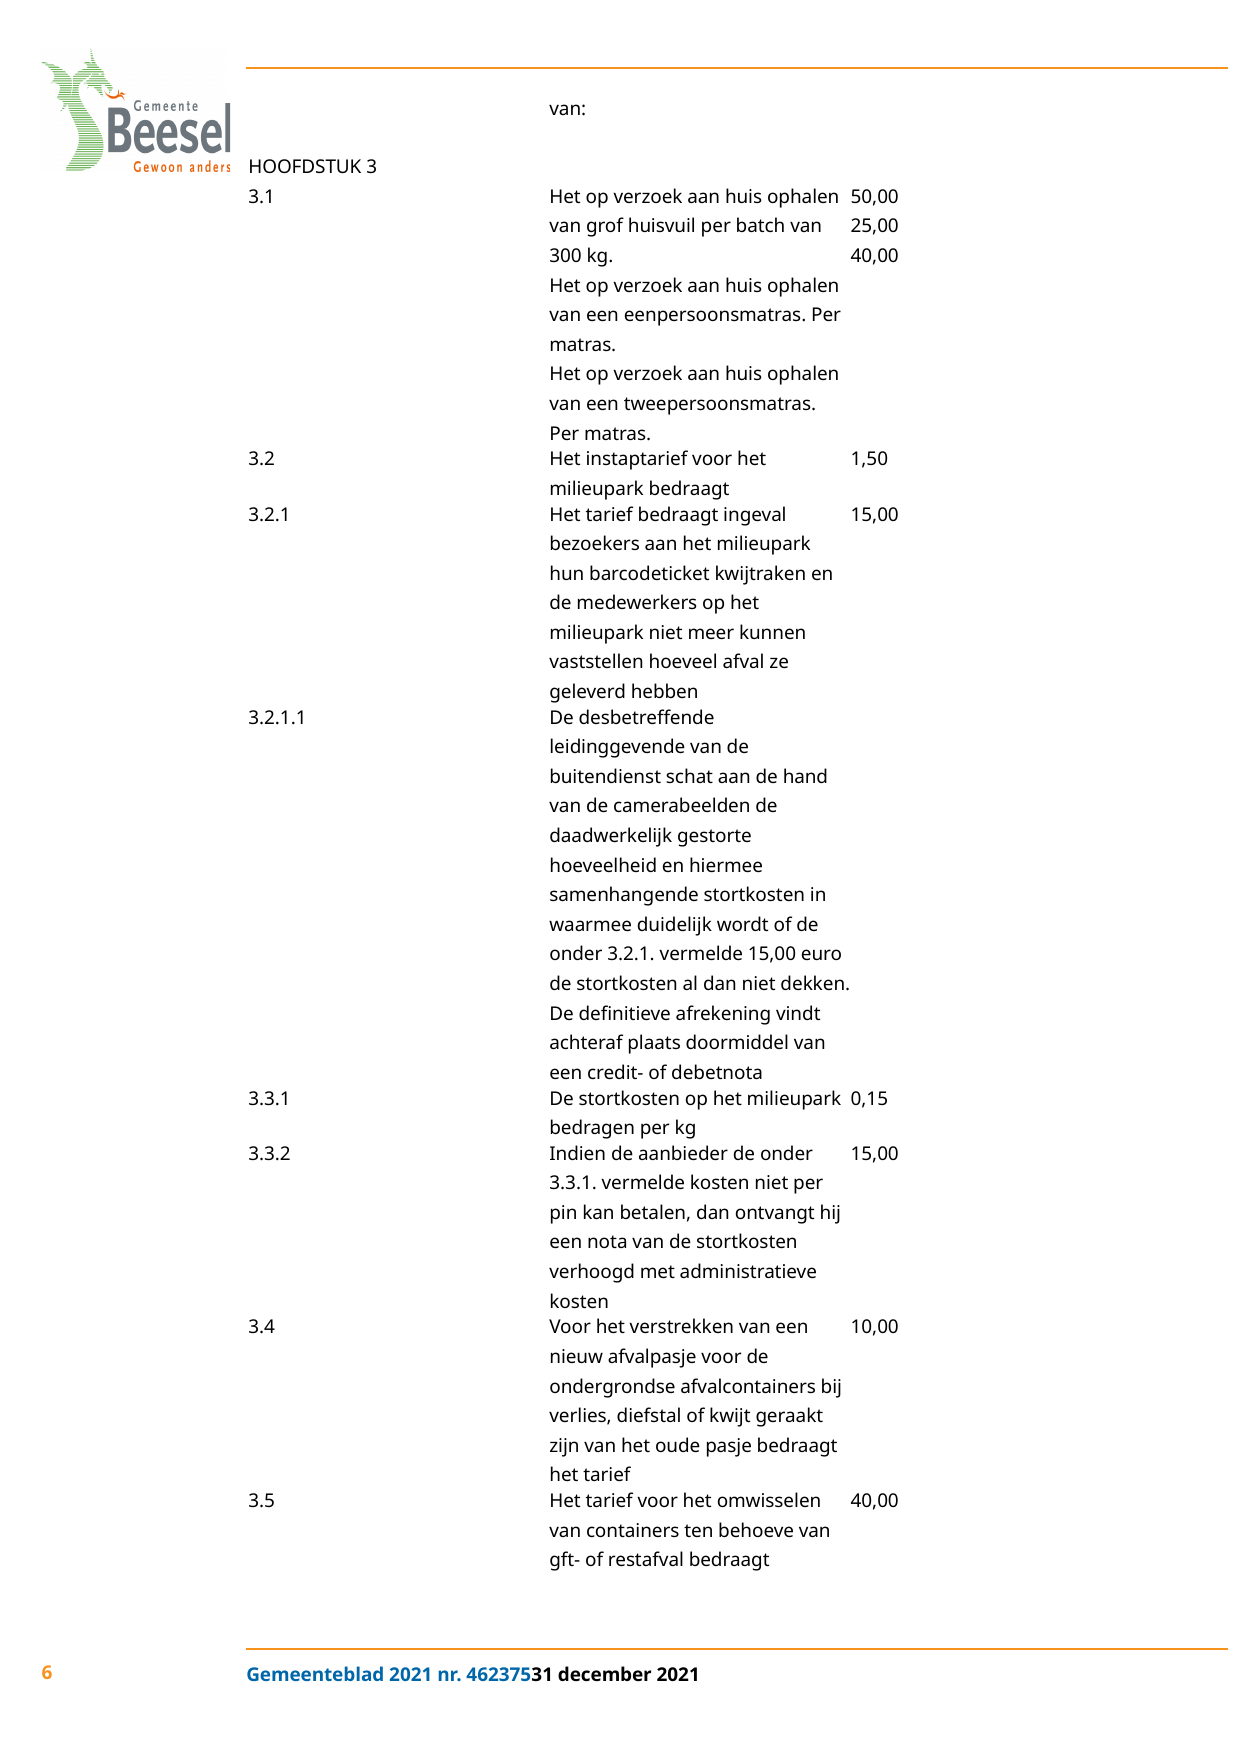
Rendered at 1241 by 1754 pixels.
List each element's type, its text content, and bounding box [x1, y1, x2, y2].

table_header 3.1 [248, 183, 549, 445]
table_cell [248, 95, 549, 121]
table_cell 3.2 [248, 445, 549, 501]
table_cell 40,00 [850, 1487, 1152, 1572]
table_header 50,00 25,00 40,00 [850, 183, 1152, 445]
table_cell Voor het verstrekken van een nieuw afvalpasje voor de ondergrondse afvalcontainers bij verlies, diefstal of kwijt geraakt zijn van het oude pasje bedraagt het tarief [549, 1314, 850, 1487]
table_cell De desbetreffende leidinggevende van de buitendienst schat aan de hand van de camerabeelden de daadwerkelijk gestorte hoeveelheid en hiermee samenhangende stortkosten in waarmee duidelijk wordt of de onder 3.2.1. vermelde 15,00 euro de stortkosten al dan niet dekken. De definitieve afrekening vindt achteraf plaats doormiddel van een credit- of debetnota [549, 704, 850, 1085]
table_header Het op verzoek aan huis ophalen van grof huisvuil per batch van 300 kg. Het op verzoek aan huis ophalen van een eenpersoonsmatras. Per matras. Het op verzoek aan huis ophalen van een tweepersoonsmatras. Per matras. [549, 183, 850, 445]
text HOOFDSTUK 3 [248, 153, 1152, 179]
table_cell Het tarief voor het omwisselen van containers ten behoeve van gft- of restafval bedraagt [549, 1487, 850, 1572]
table_cell Het tarief bedraagt ingeval bezoekers aan het milieupark hun barcodeticket kwijtraken en de medewerkers op het milieupark niet meer kunnen vaststellen hoeveel afval ze geleverd hebben [549, 501, 850, 704]
table_cell 3.2.1 [248, 501, 549, 704]
table_cell 10,00 [850, 1314, 1152, 1487]
table_cell 3.5 [248, 1487, 549, 1572]
table_cell 1,50 [850, 445, 1152, 501]
table_cell [850, 704, 1152, 1085]
table_cell van: [549, 95, 850, 121]
table_cell 3.3.1 [248, 1085, 549, 1140]
table_cell Indien de aanbieder de onder 3.3.1. vermelde kosten niet per pin kan betalen, dan ontvangt hij een nota van de stortkosten verhoogd met administratieve kosten [549, 1140, 850, 1314]
table_cell 15,00 [850, 501, 1152, 704]
table_cell 15,00 [850, 1140, 1152, 1314]
picture [41, 47, 231, 172]
table_cell De stortkosten op het milieupark bedragen per kg [549, 1085, 850, 1140]
table_cell 3.4 [248, 1314, 549, 1487]
table_cell 3.2.1.1 [248, 704, 549, 1085]
table_cell 0,15 [850, 1085, 1152, 1140]
table_cell [850, 95, 1152, 121]
table_cell Het instaptarief voor het milieupark bedraagt [549, 445, 850, 501]
table_cell 3.3.2 [248, 1140, 549, 1314]
